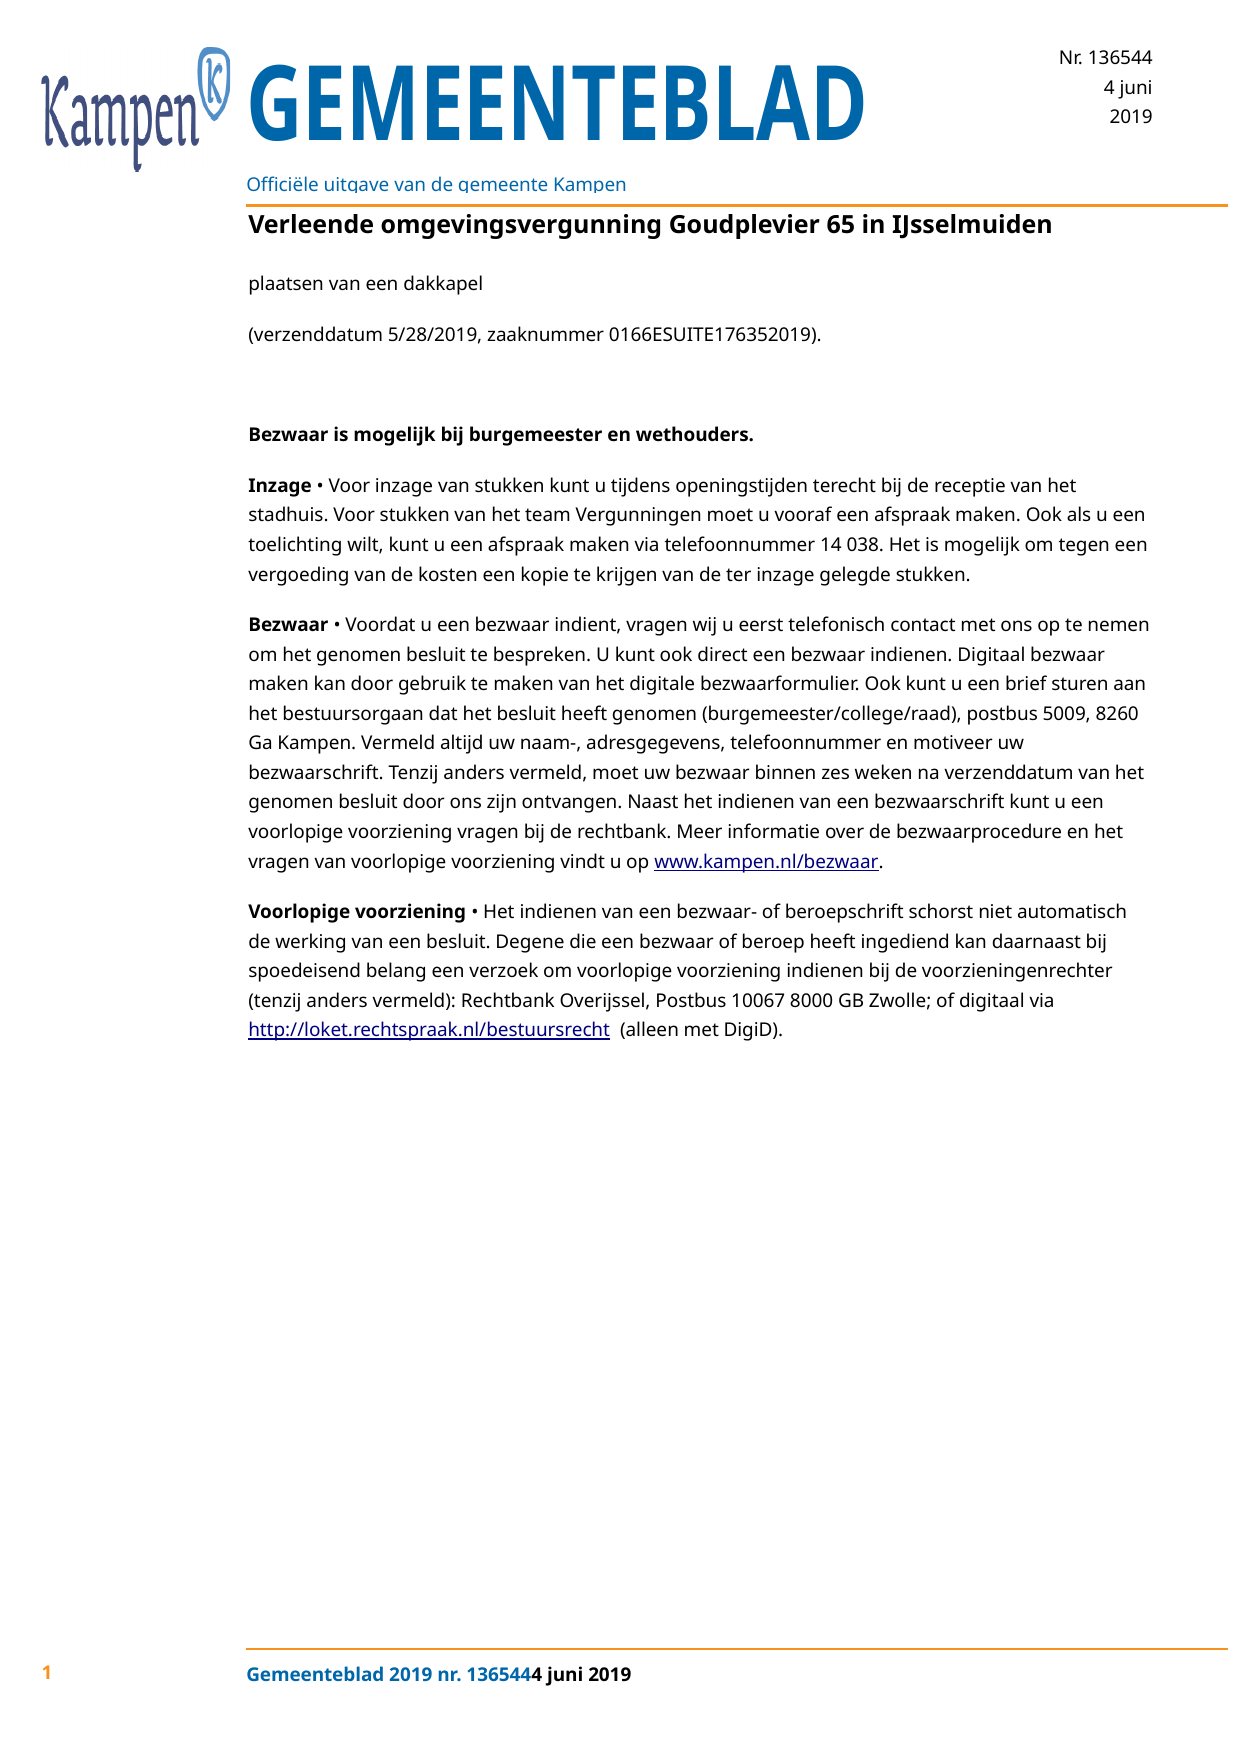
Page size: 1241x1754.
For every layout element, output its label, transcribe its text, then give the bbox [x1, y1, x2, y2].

text Verleende omgevingsvergunning Goudplevier 65 in IJsselmuiden [248, 207, 1152, 241]
picture [41, 47, 231, 172]
text plaatsen van een dakkapel [248, 270, 1152, 296]
text Bezwaar • Voordat u een bezwaar indient, vragen wij u eerst telefonisch contact met ons op te nemen om het genomen besluit te bespreken. U kunt ook direct een bezwaar indienen. Digitaal bezwaar maken kan door gebruik te maken van het digitale bezwaarformulier. Ook kunt u een brief sturen aan het bestuursorgaan dat het besluit heeft genomen (burgemeester/college/raad), postbus 5009, 8260 Ga Kampen. Vermeld altijd uw naam-, adresgegevens, telefoonnummer en motiveer uw bezwaarschrift. Tenzij anders vermeld, moet uw bezwaar binnen zes weken na verzenddatum van het genomen besluit door ons zijn ontvangen. Naast het indienen van een bezwaarschrift kunt u een voorlopige voorziening vragen bij de rechtbank. Meer informatie over de bezwaarprocedure en het vragen van voorlopige voorziening vindt u op www.kampen.nl/bezwaar. [248, 611, 1152, 873]
text Inzage • Voor inzage van stukken kunt u tijdens openingstijden terecht bij de receptie van het stadhuis. Voor stukken van het team Vergunningen moet u vooraf een afspraak maken. Ook als u een toelichting wilt, kunt u een afspraak maken via telefoonnummer 14 038. Het is mogelijk om tegen een vergoeding van de kosten een kopie te krijgen van de ter inzage gelegde stukken. [248, 472, 1152, 586]
text Voorlopige voorziening • Het indienen van een bezwaar- of beroepschrift schorst niet automatisch de werking van een besluit. Degene die een bezwaar of beroep heeft ingediend kan daarnaast bij spoedeisend belang een verzoek om voorlopige voorziening indienen bij de voorzieningenrechter (tenzij anders vermeld): Rechtbank Overijssel, Postbus 10067 8000 GB Zwolle; of digitaal via http://loket.rechtspraak.nl/bestuursrecht (alleen met DigiD). [248, 898, 1152, 1042]
text (verzenddatum 5/28/2019, zaaknummer 0166ESUITE176352019). [248, 321, 1152, 346]
text Bezwaar is mogelijk bij burgemeester en wethouders. [248, 422, 1152, 447]
